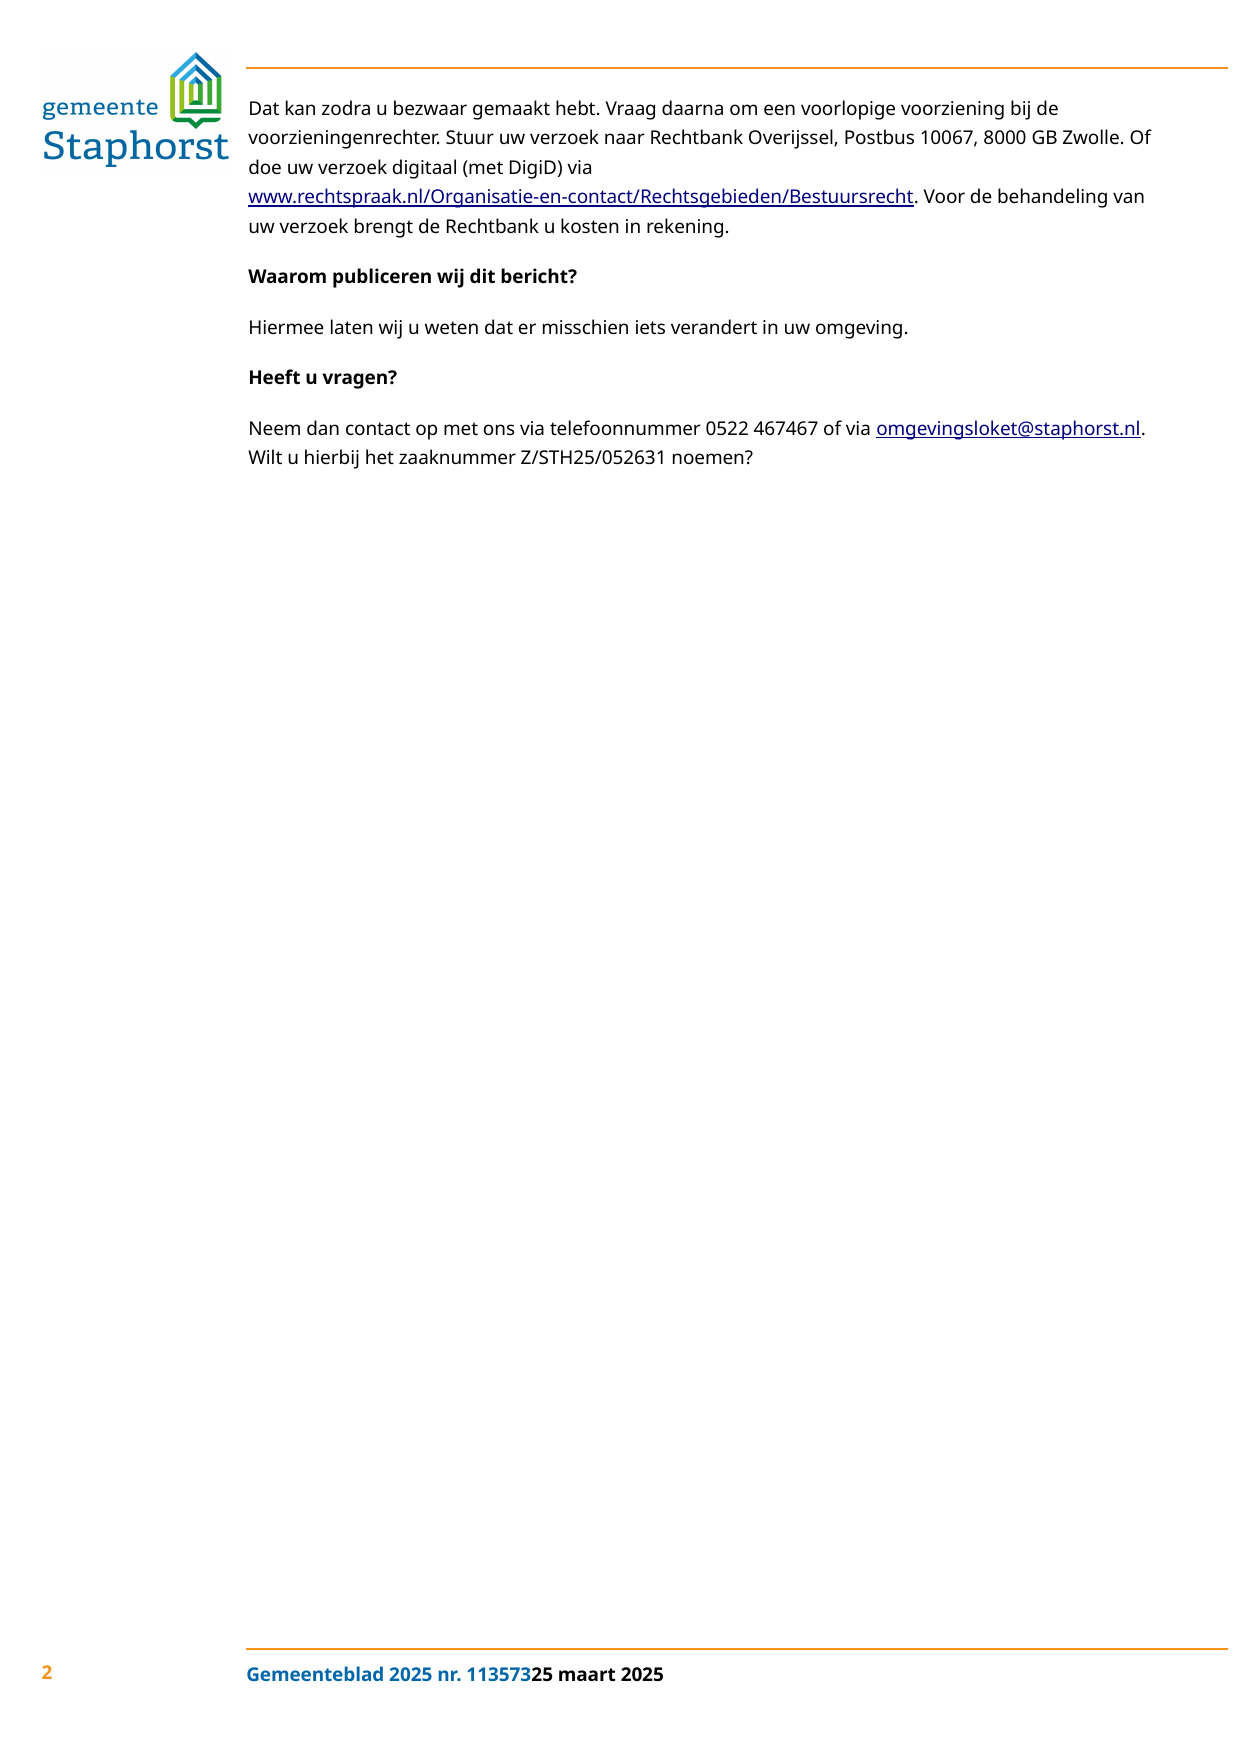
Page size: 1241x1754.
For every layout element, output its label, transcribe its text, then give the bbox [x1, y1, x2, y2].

text Waarom publiceren wij dit bericht? [248, 263, 1152, 289]
text Dat kan zodra u bezwaar gemaakt hebt. Vraag daarna om een voorlopige voorziening bij de voorzieningenrechter. Stuur uw verzoek naar Rechtbank Overijssel, Postbus 10067, 8000 GB Zwolle. Of doe uw verzoek digitaal (met DigiD) via www.rechtspraak.nl/Organisatie-en-contact/Rechtsgebieden/Bestuursrecht. Voor de behandeling van uw verzoek brengt de Rechtbank u kosten in rekening. [248, 95, 1152, 239]
picture [41, 47, 231, 172]
text Hiermee laten wij u weten dat er misschien iets verandert in uw omgeving. [248, 314, 1152, 340]
text Heeft u vragen? [248, 364, 1152, 390]
text Neem dan contact op met ons via telefoonnummer 0522 467467 of via omgevingsloket@staphorst.nl. Wilt u hierbij het zaaknummer Z/STH25/052631 noemen? [248, 415, 1152, 470]
